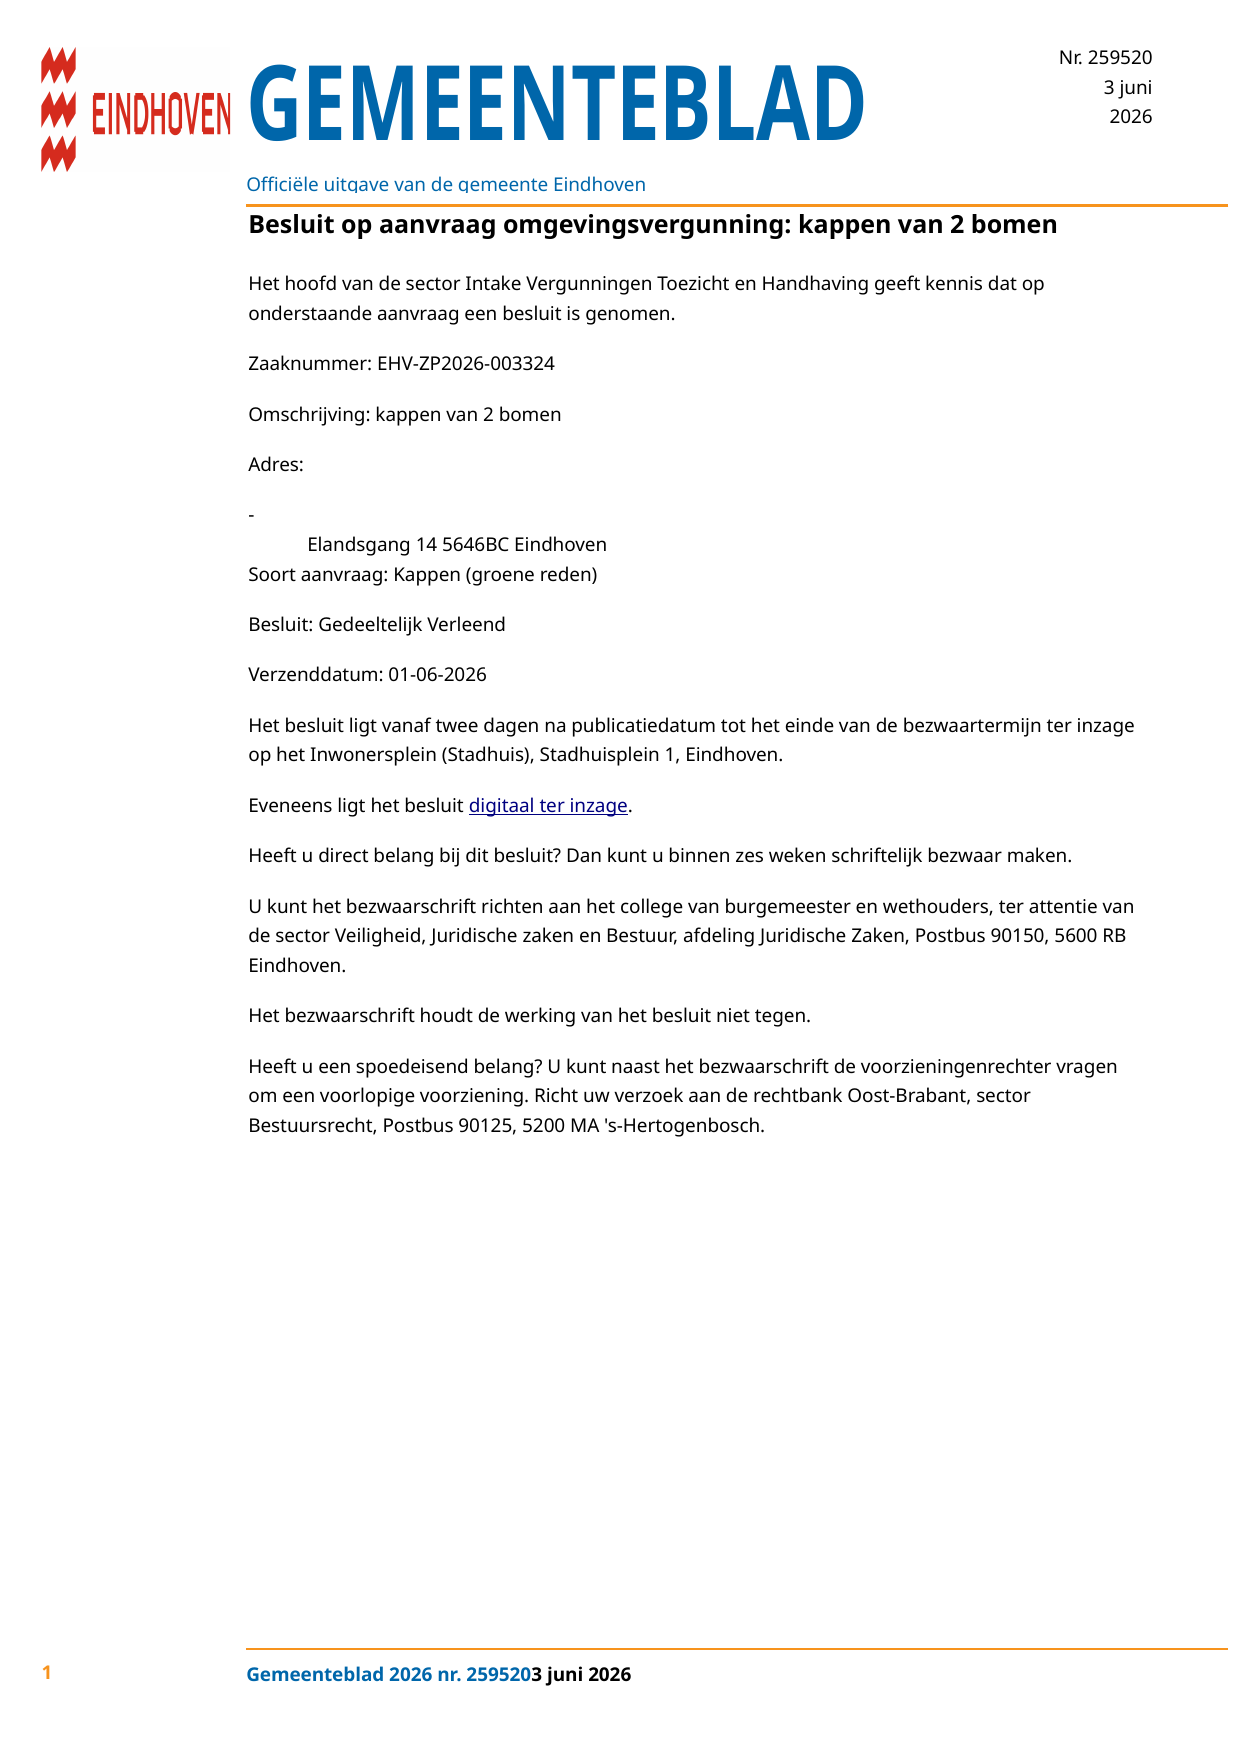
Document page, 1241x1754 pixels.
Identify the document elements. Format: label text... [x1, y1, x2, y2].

text Het hoofd van de sector Intake Vergunningen Toezicht en Handhaving geeft kennis dat op onderstaande aanvraag een besluit is genomen. [248, 270, 1152, 326]
text Het bezwaarschrift houdt de werking van het besluit niet tegen. [248, 1002, 1152, 1028]
text Heeft u een spoedeisend belang? U kunt naast het bezwaarschrift de voorzieningenrechter vragen om een voorlopige voorziening. Richt uw verzoek aan de rechtbank Oost-Brabant, sector Bestuursrecht, Postbus 90125, 5200 MA 's-Hertogenbosch. [248, 1053, 1152, 1138]
text Het besluit ligt vanaf twee dagen na publicatiedatum tot het einde van de bezwaartermijn ter inzage op het Inwonersplein (Stadhuis), Stadhuisplein 1, Eindhoven. [248, 712, 1152, 767]
text Verzenddatum: 01-06-2026 [248, 662, 1152, 687]
text U kunt het bezwaarschrift richten aan het college van burgemeester en wethouders, ter attentie van de sector Veiligheid, Juridische zaken en Bestuur, afdeling Juridische Zaken, Postbus 90150, 5600 RB Eindhoven. [248, 893, 1152, 978]
list Elandsgang 14 5646BC Eindhoven [248, 531, 1152, 557]
text Besluit: Gedeeltelijk Verleend [248, 611, 1152, 637]
text Eveneens ligt het besluit digitaal ter inzage. [248, 792, 1152, 818]
text Soort aanvraag: Kappen (groene reden) [248, 561, 1152, 586]
text Zaaknummer: EHV-ZP2026-003324 [248, 350, 1152, 376]
text Adres: [248, 451, 1152, 477]
picture [41, 47, 231, 172]
text Besluit op aanvraag omgevingsvergunning: kappen van 2 bomen [248, 207, 1152, 241]
text Heeft u direct belang bij dit besluit? Dan kunt u binnen zes weken schriftelijk bezwaar maken. [248, 842, 1152, 868]
text Omschrijving: kappen van 2 bomen [248, 401, 1152, 426]
